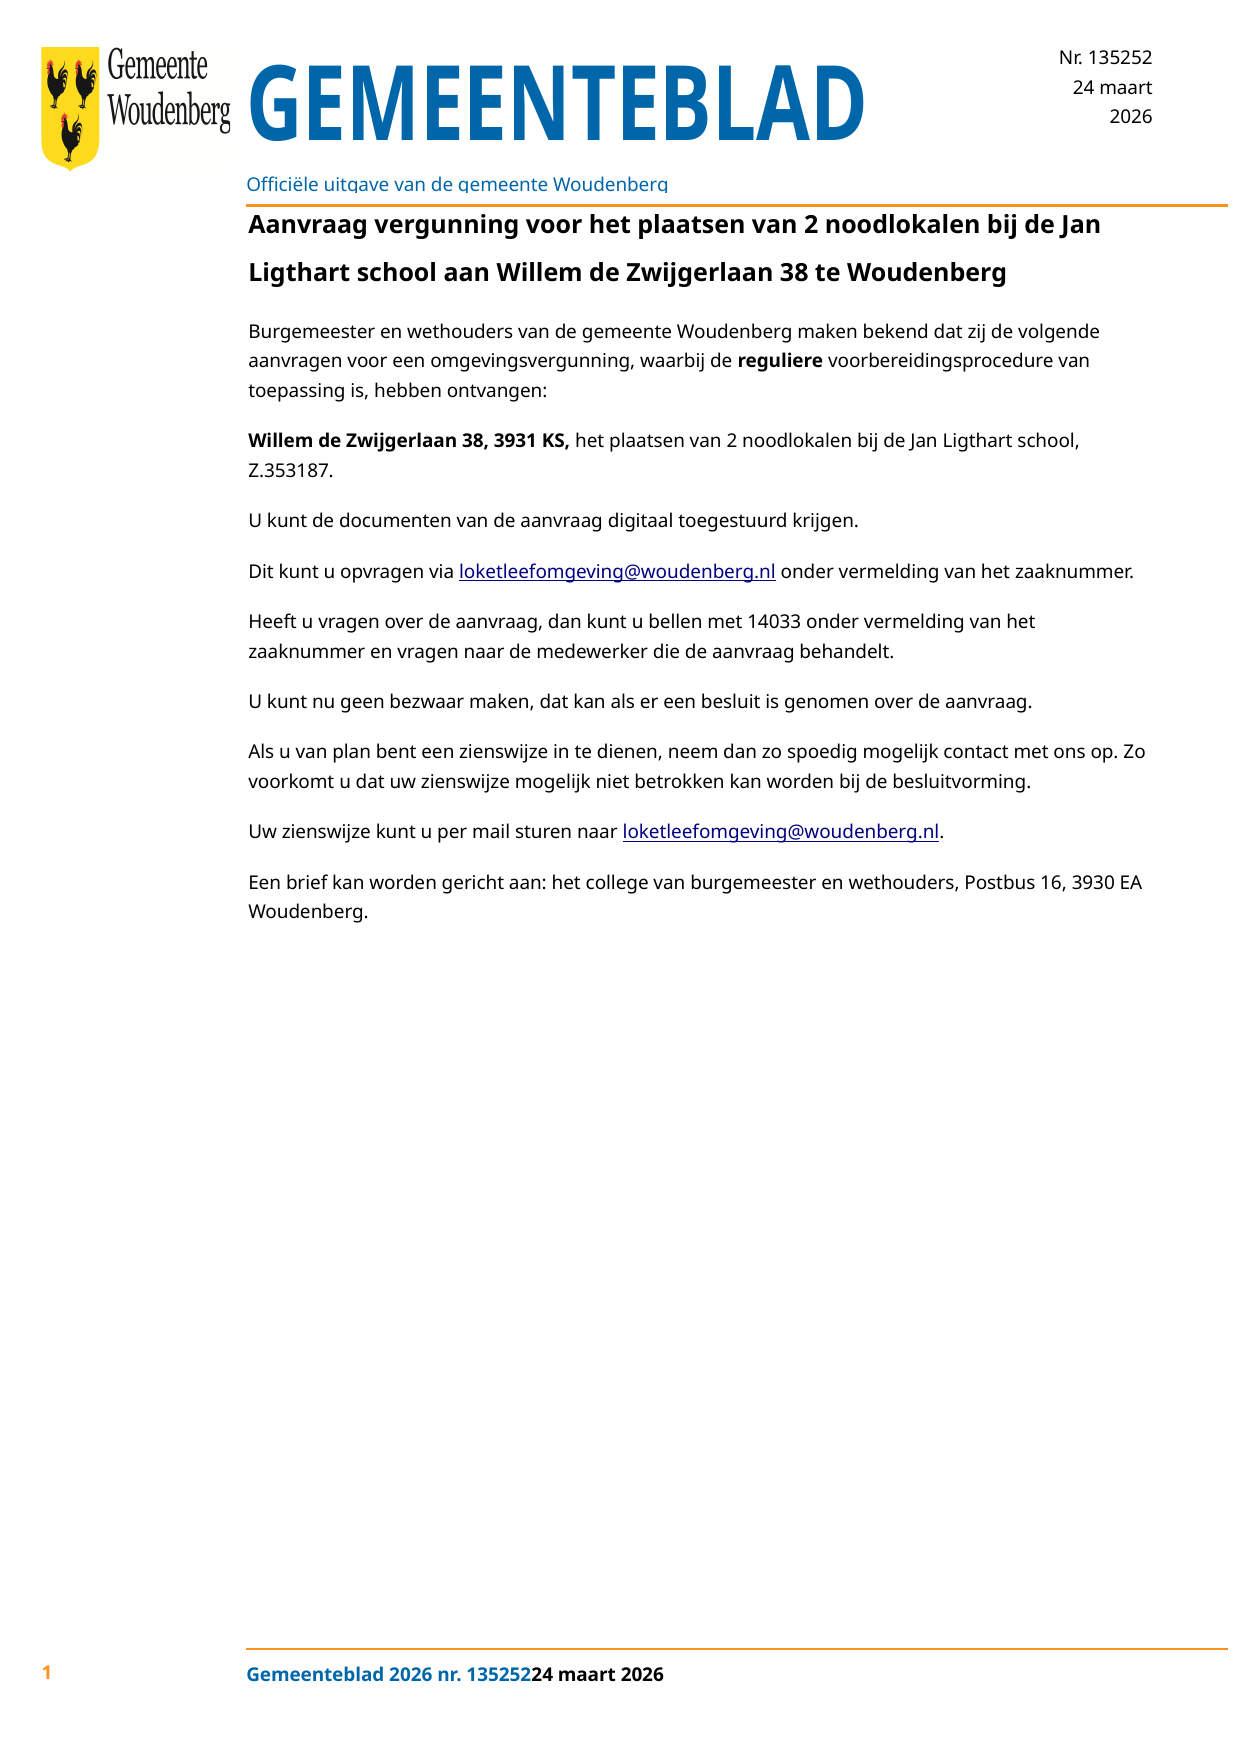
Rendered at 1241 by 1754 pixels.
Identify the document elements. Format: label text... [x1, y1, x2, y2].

text U kunt de documenten van de aanvraag digitaal toegestuurd krijgen. [248, 507, 1152, 533]
text Heeft u vragen over de aanvraag, dan kunt u bellen met 14033 onder vermelding van het zaaknummer en vragen naar de medewerker die de aanvraag behandelt. [248, 608, 1152, 664]
text Uw zienswijze kunt u per mail sturen naar loketleefomgeving@woudenberg.nl. [248, 819, 1152, 844]
text Als u van plan bent een zienswijze in te dienen, neem dan zo spoedig mogelijk contact met ons op. Zo voorkomt u dat uw zienswijze mogelijk niet betrokken kan worden bij de besluitvorming. [248, 739, 1152, 794]
picture [41, 47, 231, 172]
text Aanvraag vergunning voor het plaatsen van 2 noodlokalen bij de Jan Ligthart school aan Willem de Zwijgerlaan 38 te Woudenberg [248, 207, 1152, 288]
text Een brief kan worden gericht aan: het college van burgemeester en wethouders, Postbus 16, 3930 EA Woudenberg. [248, 869, 1152, 924]
text U kunt nu geen bezwaar maken, dat kan als er een besluit is genomen over de aanvraag. [248, 688, 1152, 714]
text Burgemeester en wethouders van de gemeente Woudenberg maken bekend dat zij de volgende aanvragen voor een omgevingsvergunning, waarbij de reguliere voorbereidingsprocedure van toepassing is, hebben ontvangen: [248, 318, 1152, 403]
text Willem de Zwijgerlaan 38, 3931 KS, het plaatsen van 2 noodlokalen bij de Jan Ligthart school, Z.353187. [248, 427, 1152, 483]
text Dit kunt u opvragen via loketleefomgeving@woudenberg.nl onder vermelding van het zaaknummer. [248, 558, 1152, 584]
